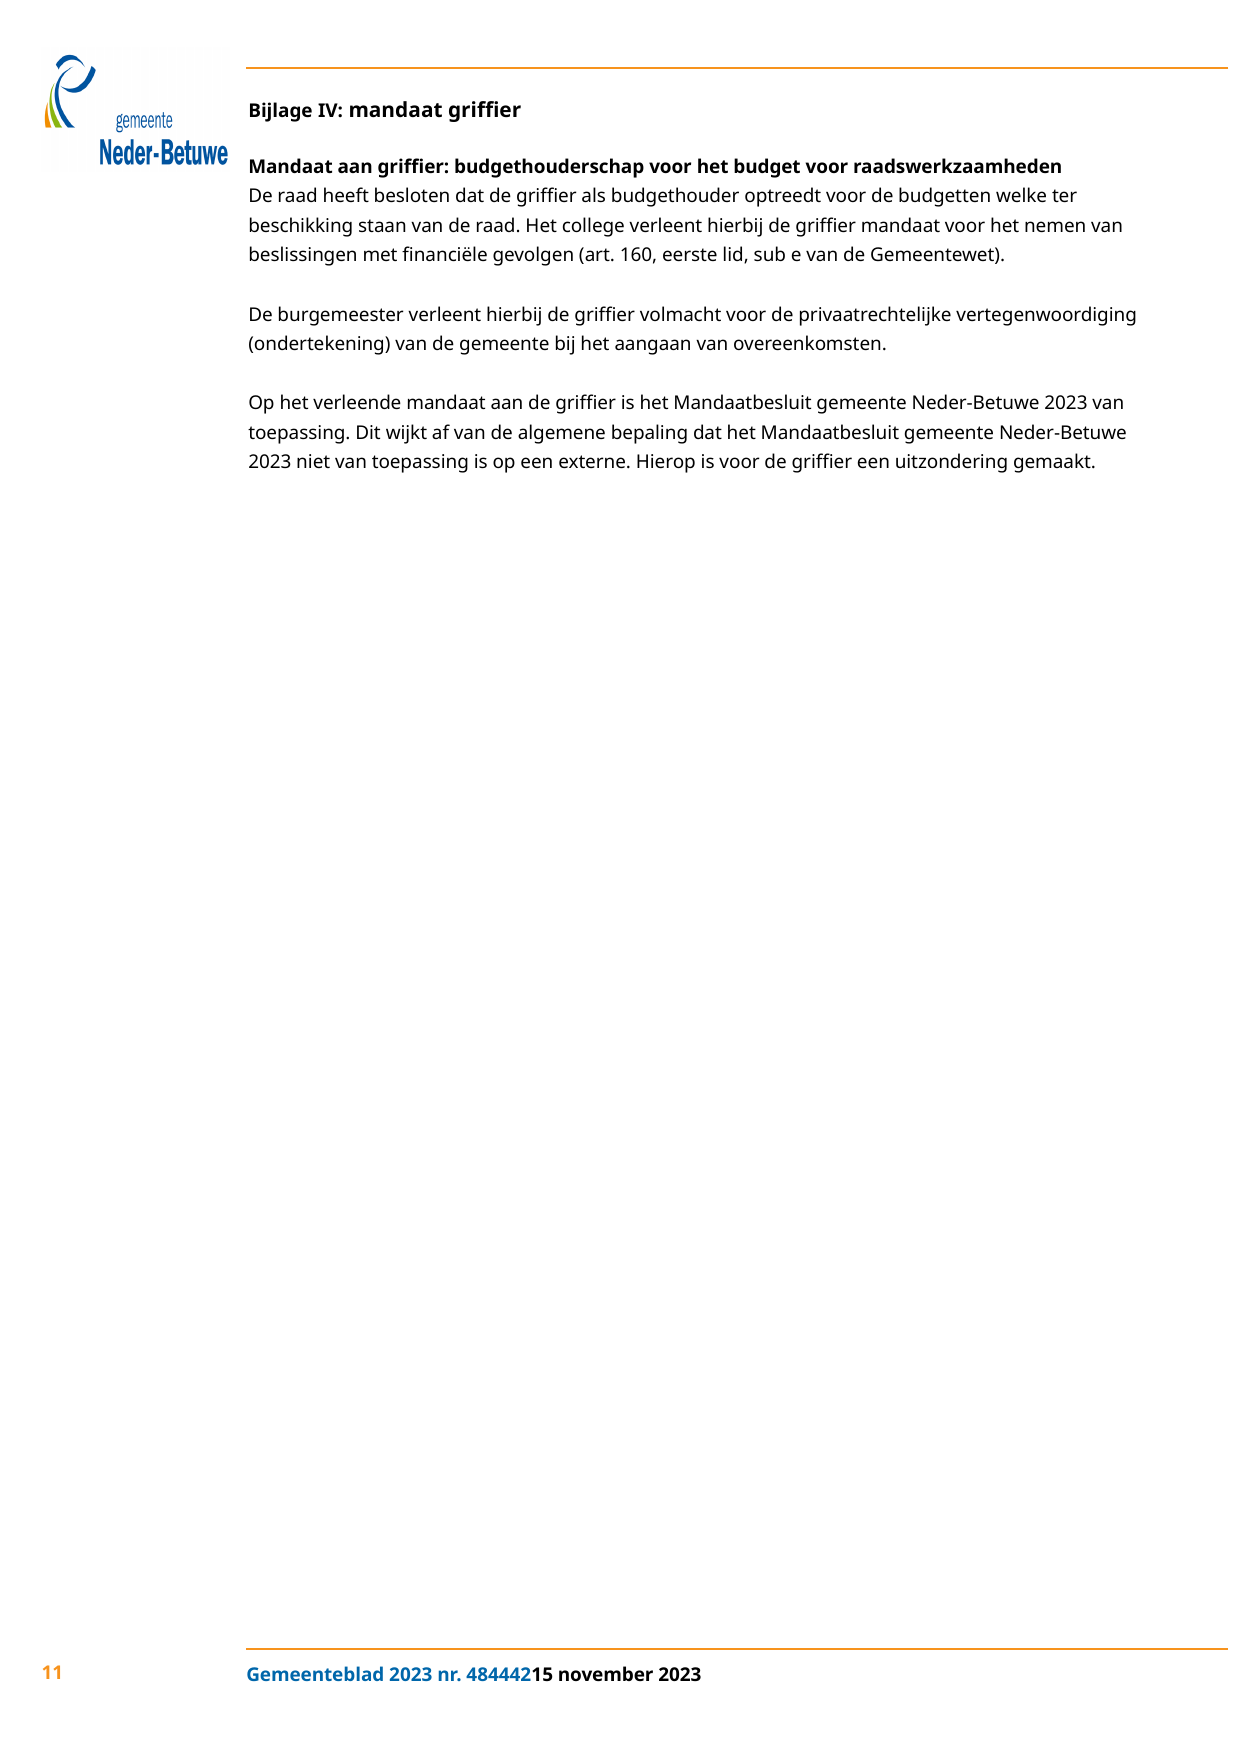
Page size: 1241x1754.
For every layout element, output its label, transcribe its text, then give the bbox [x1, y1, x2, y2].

text Op het verleende mandaat aan de griffier is het Mandaatbesluit gemeente Neder-Betuwe 2023 van toepassing. Dit wijkt af van de algemene bepaling dat het Mandaatbesluit gemeente Neder-Betuwe 2023 niet van toepassing is op een externe. Hierop is voor de griffier een uitzondering gemaakt. [248, 389, 1152, 474]
text Bijlage IV: mandaat griffier [248, 95, 1152, 123]
picture [41, 47, 231, 172]
text Mandaat aan griffier: budgethouderschap voor het budget voor raadswerkzaamheden [248, 153, 1152, 179]
text De burgemeester verleent hierbij de griffier volmacht voor de privaatrechtelijke vertegenwoordiging (ondertekening) van de gemeente bij het aangaan van overeenkomsten. [248, 301, 1152, 356]
text De raad heeft besloten dat de griffier als budgethouder optreedt voor de budgetten welke ter beschikking staan van de raad. Het college verleent hierbij de griffier mandaat voor het nemen van beslissingen met financiële gevolgen (art. 160, eerste lid, sub e van de Gemeentewet). [248, 182, 1152, 267]
